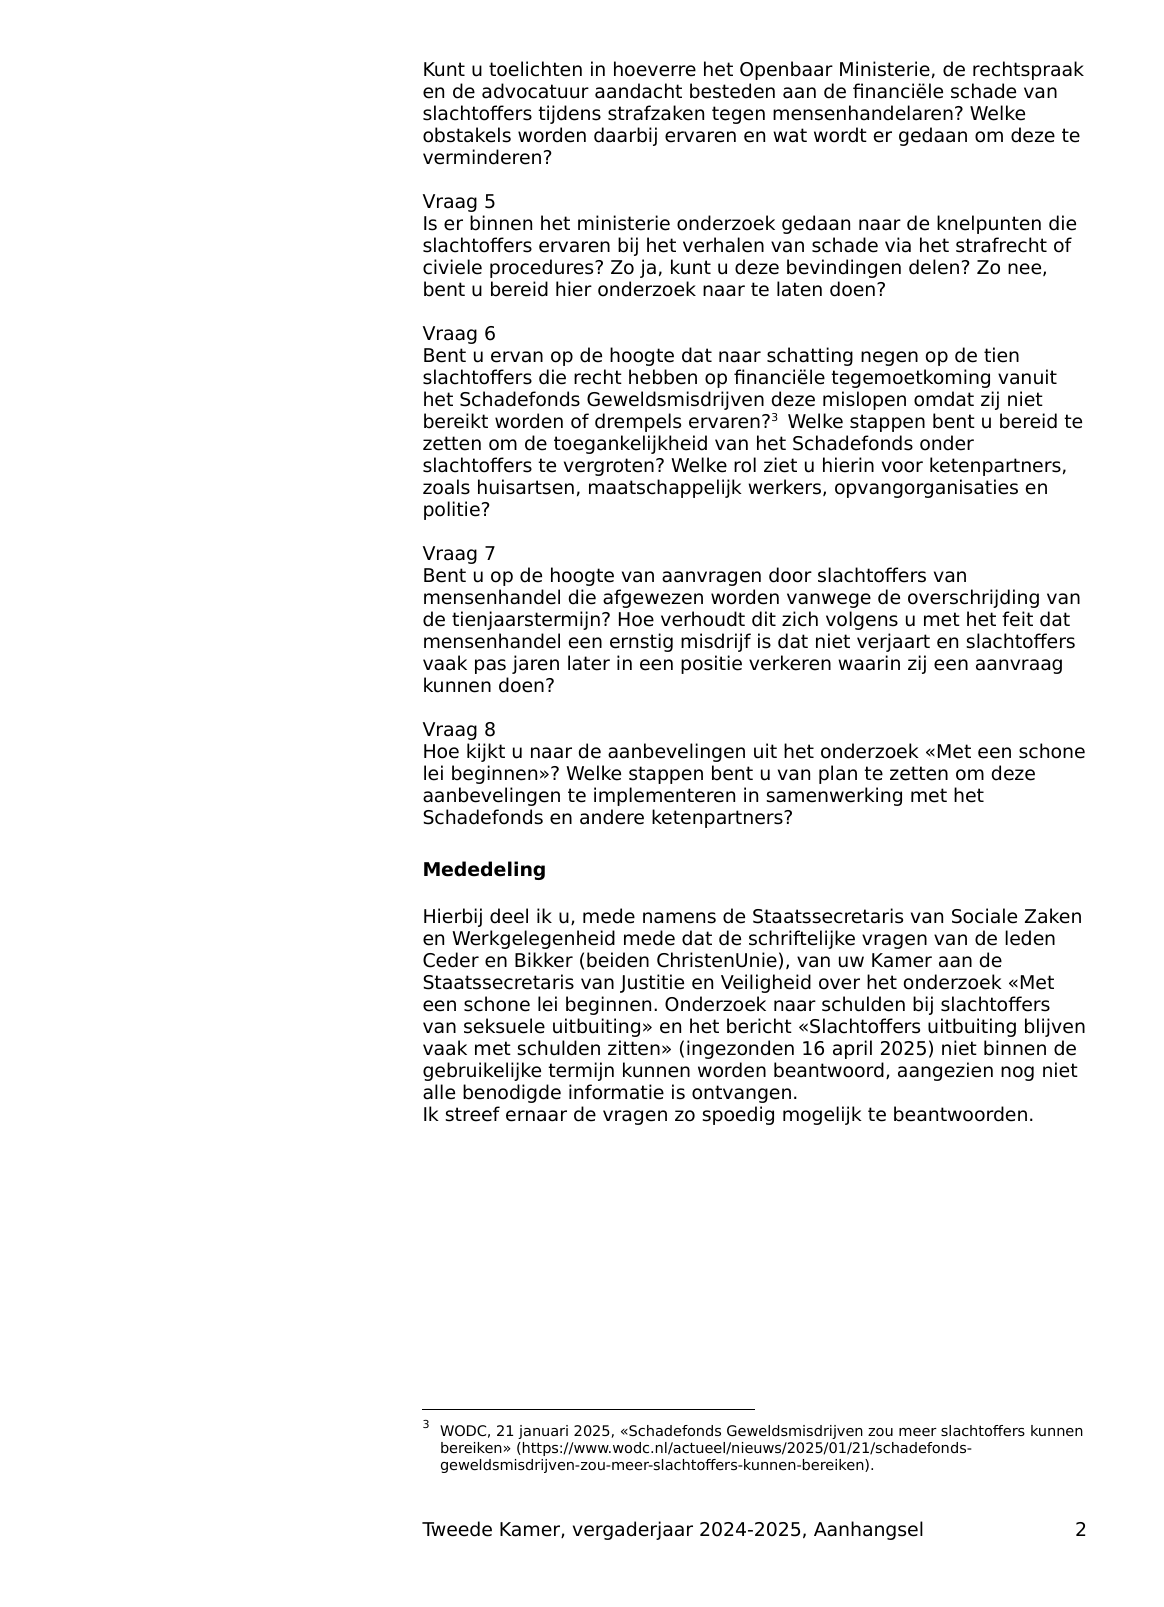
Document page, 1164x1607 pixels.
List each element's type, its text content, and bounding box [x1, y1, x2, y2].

text Bent u ervan op de hoogte dat naar schatting negen op de tien slachtoffers die recht hebben op financiële tegemoetkoming vanuit het Schadefonds Geweldsmisdrijven deze mislopen omdat zij niet bereikt worden of drempels ervaren? Welke stappen bent u bereid te zetten om de toegankelijkheid van het Schadefonds onder slachtoffers te vergroten? Welke rol ziet u hierin voor ketenpartners, zoals huisartsen, maatschappelijk werkers, opvangorganisaties en politie? [422, 345, 1087, 521]
subtitle Mededeling [422, 859, 1087, 881]
text WODC, 21 januari 2025, «Schadefonds Geweldsmisdrijven zou meer slachtoffers kunnen bereiken» (https://www.wodc.nl/actueel/nieuws/2025/01/21/schadefonds-geweldsmisdrijven-zou-meer-slachtoffers-kunnen-bereiken). [422, 1418, 1087, 1474]
text Is er binnen het ministerie onderzoek gedaan naar de knelpunten die slachtoffers ervaren bij het verhalen van schade via het strafrecht of civiele procedures? Zo ja, kunt u deze bevindingen delen? Zo nee, bent u bereid hier onderzoek naar te laten doen? [422, 213, 1087, 301]
text Ik streef ernaar de vragen zo spoedig mogelijk te beantwoorden. [422, 1104, 1087, 1126]
text Kunt u toelichten in hoeverre het Openbaar Ministerie, de rechtspraak en de advocatuur aandacht besteden aan de financiële schade van slachtoffers tijdens strafzaken tegen mensenhandelaren? Welke obstakels worden daarbij ervaren en wat wordt er gedaan om deze te verminderen? [422, 59, 1087, 169]
text Hoe kijkt u naar de aanbevelingen uit het onderzoek «Met een schone lei beginnen»? Welke stappen bent u van plan te zetten om deze aanbevelingen te implementeren in samenwerking met het Schadefonds en andere ketenpartners? [422, 741, 1087, 829]
text Hierbij deel ik u, mede namens de Staatssecretaris van Sociale Zaken en Werkgelegenheid mede dat de schriftelijke vragen van de leden Ceder en Bikker (beiden ChristenUnie), van uw Kamer aan de Staatssecretaris van Justitie en Veiligheid over het onderzoek «Met een schone lei beginnen. Onderzoek naar schulden bij slachtoffers van seksuele uitbuiting» en het bericht «Slachtoffers uitbuiting blijven vaak met schulden zitten» (ingezonden 16 april 2025) niet binnen de gebruikelijke termijn kunnen worden beantwoord, aangezien nog niet alle benodigde informatie is ontvangen. [422, 906, 1087, 1104]
text Vraag 7 [422, 543, 1087, 565]
text Vraag 5 [422, 191, 1087, 213]
text Vraag 6 [422, 323, 1087, 345]
text Vraag 8 [422, 719, 1087, 741]
text Bent u op de hoogte van aanvragen door slachtoffers van mensenhandel die afgewezen worden vanwege de overschrijding van de tienjaarstermijn? Hoe verhoudt dit zich volgens u met het feit dat mensenhandel een ernstig misdrijf is dat niet verjaart en slachtoffers vaak pas jaren later in een positie verkeren waarin zij een aanvraag kunnen doen? [422, 565, 1087, 697]
